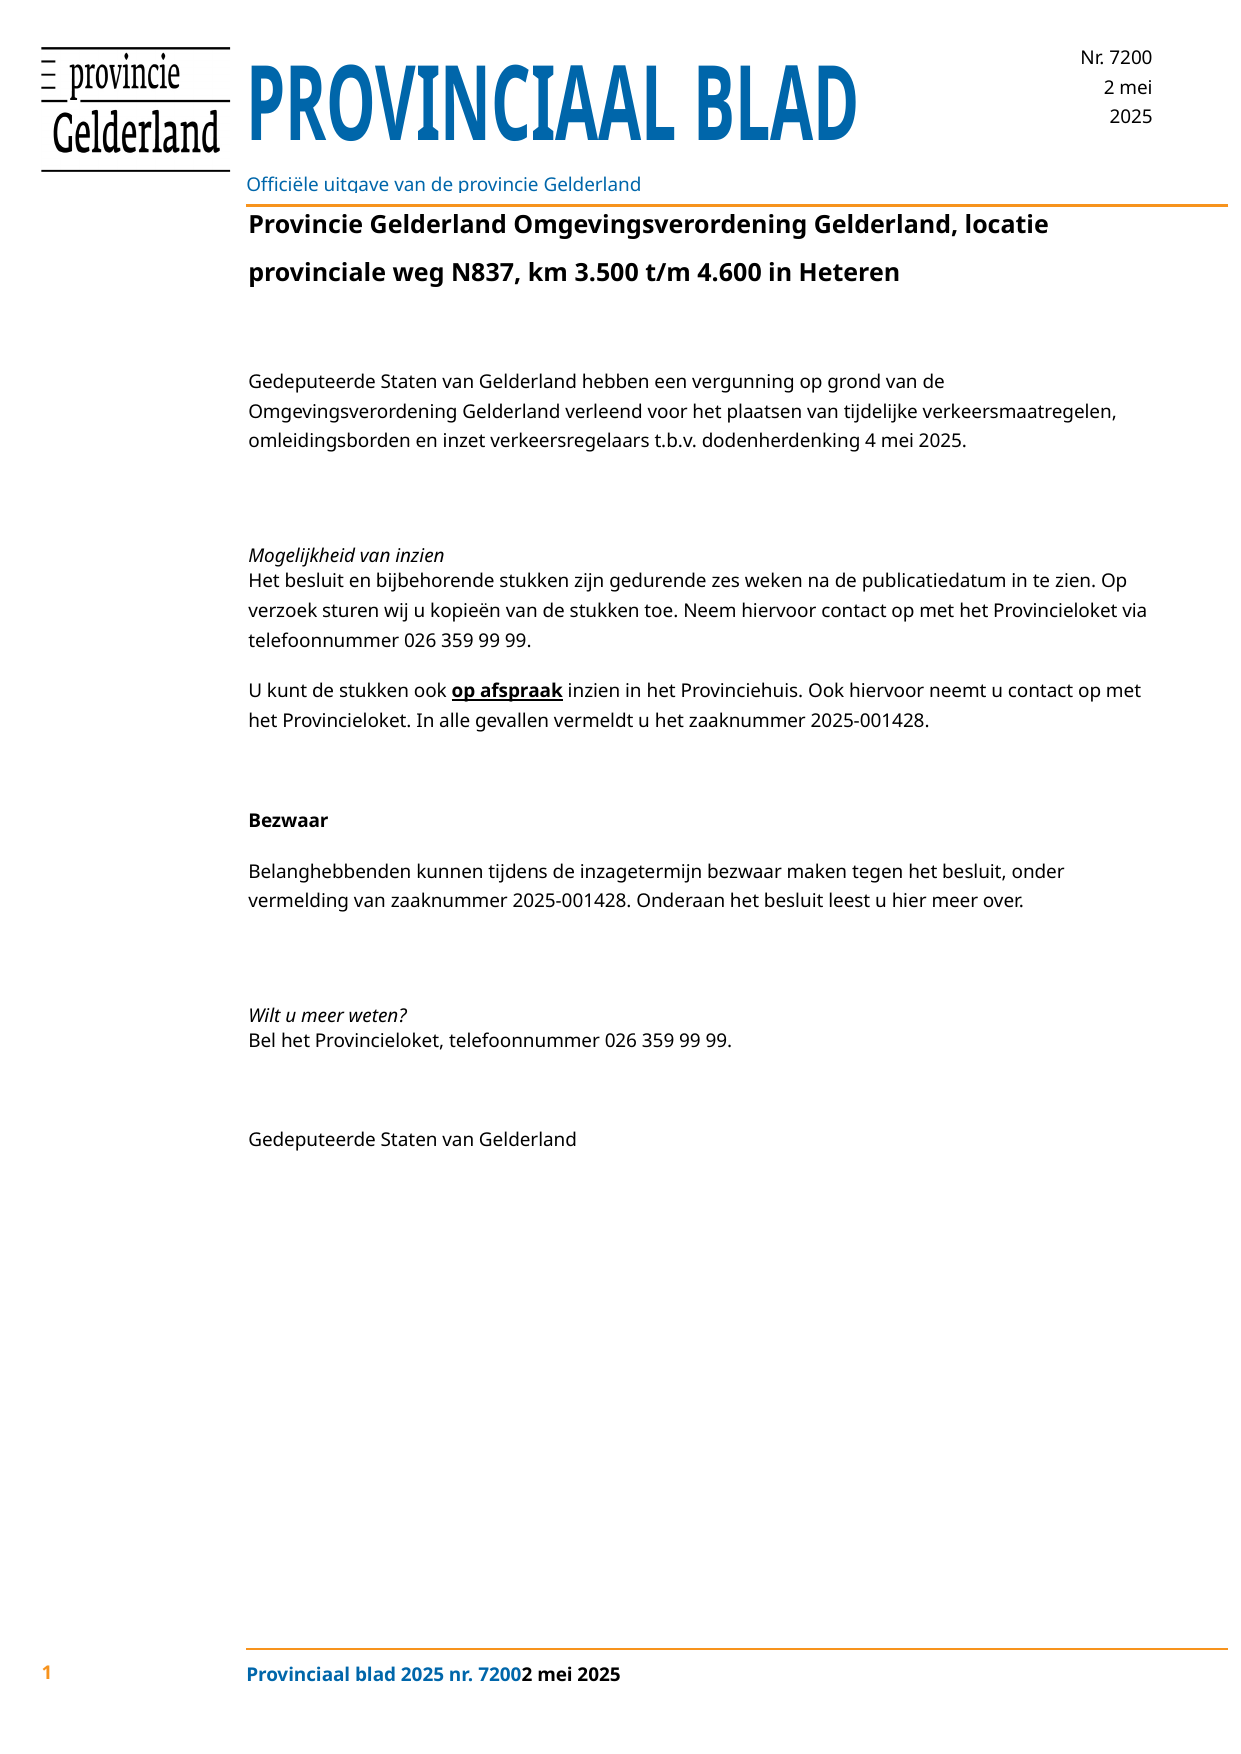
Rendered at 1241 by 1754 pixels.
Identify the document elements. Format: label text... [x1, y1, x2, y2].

text Gedeputeerde Staten van Gelderland hebben een vergunning op grond van de Omgevingsverordening Gelderland verleend voor het plaatsen van tijdelijke verkeersmaatregelen, omleidingsborden en inzet verkeersregelaars t.b.v. dodenherdenking 4 mei 2025. [248, 368, 1152, 453]
text Bel het Provincieloket, telefoonnummer 026 359 99 99. [248, 1028, 1152, 1053]
text U kunt de stukken ook op afspraak inzien in het Provinciehuis. Ook hiervoor neemt u contact op met het Provincieloket. In alle gevallen vermeldt u het zaaknummer 2025-001428. [248, 677, 1152, 732]
text Mogelijkheid van inzien [248, 542, 1152, 568]
text Belanghebbenden kunnen tijdens de inzagetermijn bezwaar maken tegen het besluit, onder vermelding van zaaknummer 2025-001428. Onderaan het besluit leest u hier meer over. [248, 858, 1152, 913]
text Wilt u meer weten? [248, 1002, 1152, 1028]
picture [41, 47, 231, 172]
text Het besluit en bijbehorende stukken zijn gedurende zes weken na de publicatiedatum in te zien. Op verzoek sturen wij u kopieën van de stukken toe. Neem hiervoor contact op met het Provincieloket via telefoonnummer 026 359 99 99. [248, 568, 1152, 652]
text Bezwaar [248, 808, 1152, 833]
text Provincie Gelderland Omgevingsverordening Gelderland, locatie provinciale weg N837, km 3.500 t/m 4.600 in Heteren [248, 207, 1152, 288]
text Gedeputeerde Staten van Gelderland [248, 1126, 1152, 1152]
